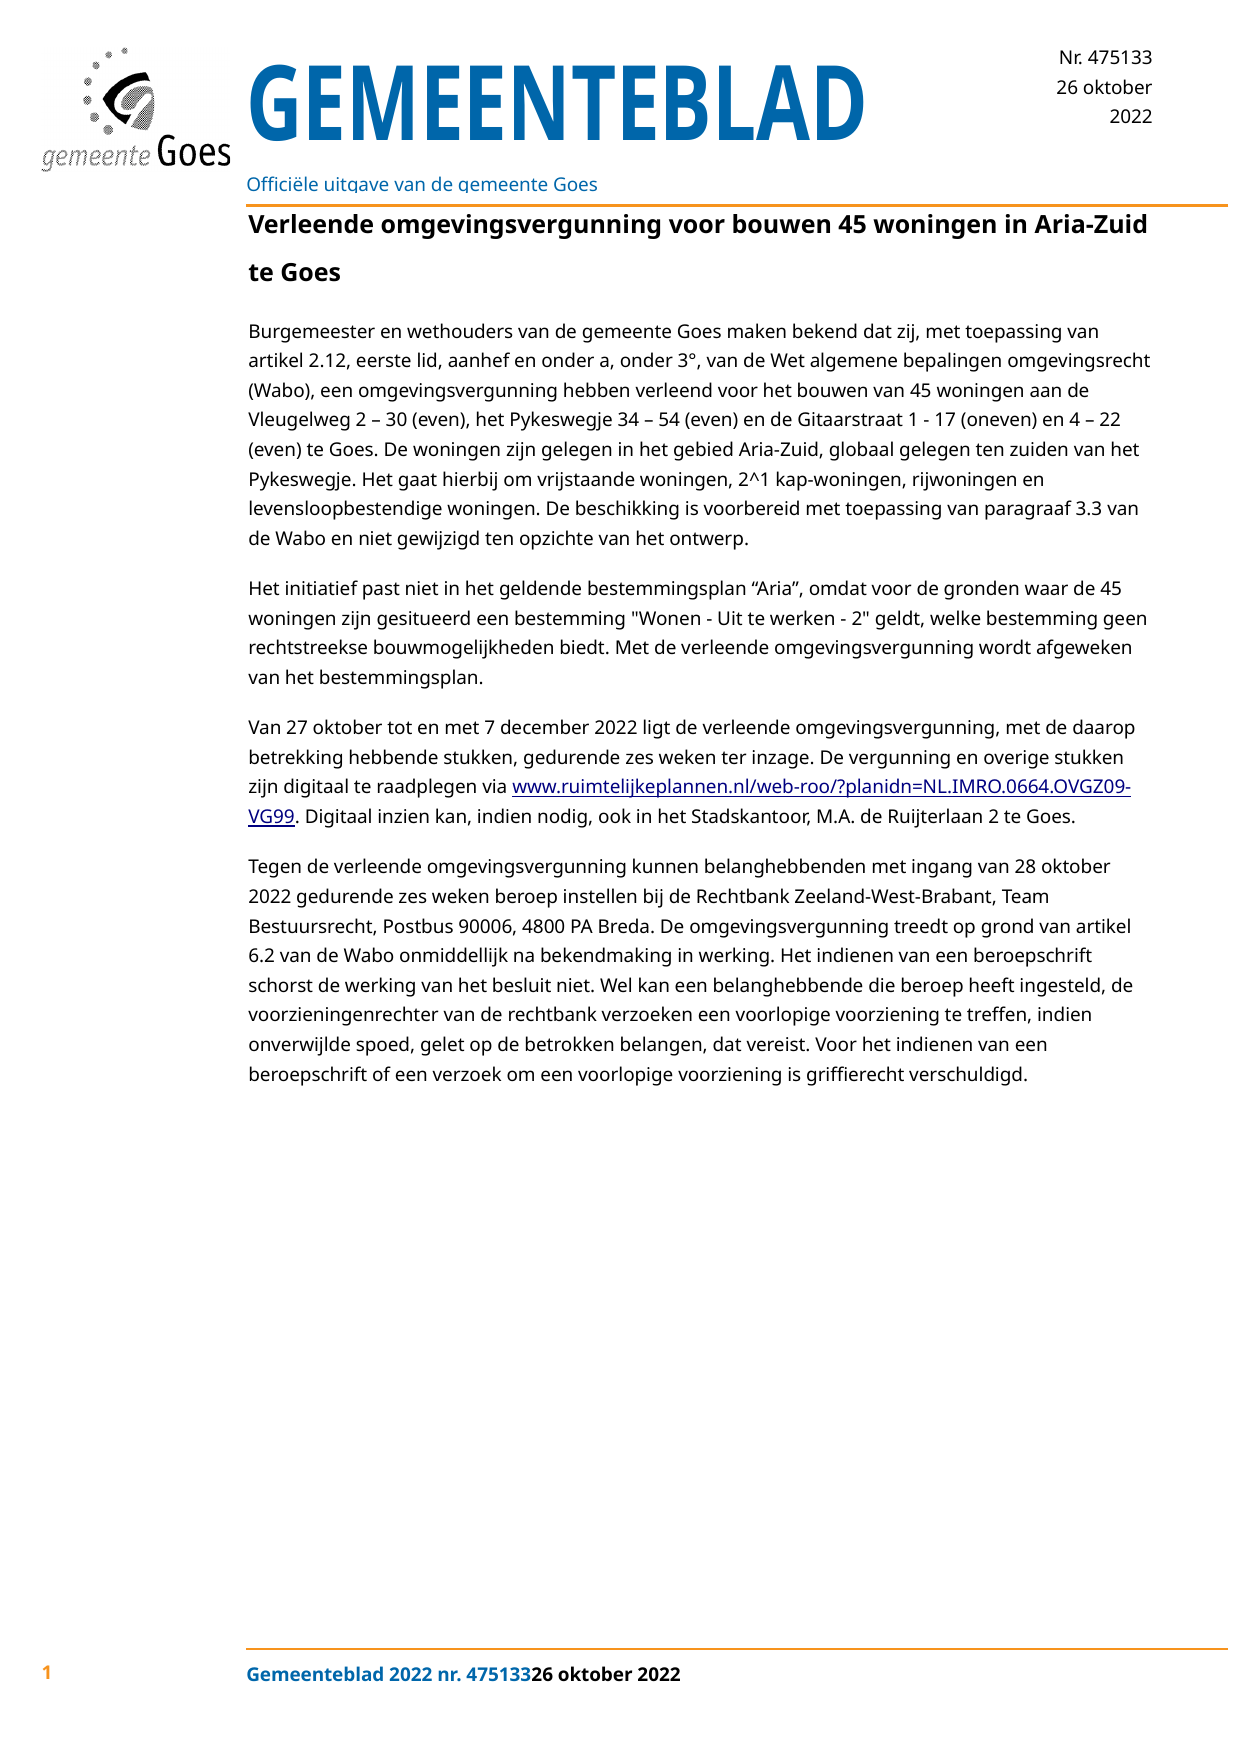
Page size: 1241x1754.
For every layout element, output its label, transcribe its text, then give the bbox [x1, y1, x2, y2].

text Het initiatief past niet in het geldende bestemmingsplan “Aria”, omdat voor de gronden waar de 45 woningen zijn gesitueerd een bestemming "Wonen - Uit te werken - 2" geldt, welke bestemming geen rechtstreekse bouwmogelijkheden biedt. Met de verleende omgevingsvergunning wordt afgeweken van het bestemmingsplan. [248, 575, 1152, 690]
text Van 27 oktober tot en met 7 december 2022 ligt de verleende omgevingsvergunning, met de daarop betrekking hebbende stukken, gedurende zes weken ter inzage. De vergunning en overige stukken zijn digitaal te raadplegen via www.ruimtelijkeplannen.nl/web-roo/?planidn=NL.IMRO.0664.OVGZ09-VG99. Digitaal inzien kan, indien nodig, ook in het Stadskantoor, M.A. de Ruijterlaan 2 te Goes. [248, 714, 1152, 829]
picture [41, 47, 231, 172]
text Verleende omgevingsvergunning voor bouwen 45 woningen in Aria-Zuid te Goes [248, 207, 1152, 288]
text Burgemeester en wethouders van de gemeente Goes maken bekend dat zij, met toepassing van artikel 2.12, eerste lid, aanhef en onder a, onder 3°, van de Wet algemene bepalingen omgevingsrecht (Wabo), een omgevingsvergunning hebben verleend voor het bouwen van 45 woningen aan de Vleugelweg 2 – 30 (even), het Pykeswegje 34 – 54 (even) en de Gitaarstraat 1 - 17 (oneven) en 4 – 22 (even) te Goes. De woningen zijn gelegen in het gebied Aria-Zuid, globaal gelegen ten zuiden van het Pykeswegje. Het gaat hierbij om vrijstaande woningen, 2^1 kap-woningen, rijwoningen en levensloopbestendige woningen. De beschikking is voorbereid met toepassing van paragraaf 3.3 van de Wabo en niet gewijzigd ten opzichte van het ontwerp. [248, 318, 1152, 551]
text Tegen de verleende omgevingsvergunning kunnen belanghebbenden met ingang van 28 oktober 2022 gedurende zes weken beroep instellen bij de Rechtbank Zeeland-West-Brabant, Team Bestuursrecht, Postbus 90006, 4800 PA Breda. De omgevingsvergunning treedt op grond van artikel 6.2 van de Wabo onmiddellijk na bekendmaking in werking. Het indienen van een beroepschrift schorst de werking van het besluit niet. Wel kan een belanghebbende die beroep heeft ingesteld, de voorzieningenrechter van de rechtbank verzoeken een voorlopige voorziening te treffen, indien onverwijlde spoed, gelet op de betrokken belangen, dat vereist. Voor het indienen van een beroepschrift of een verzoek om een voorlopige voorziening is griffierecht verschuldigd. [248, 854, 1152, 1087]
